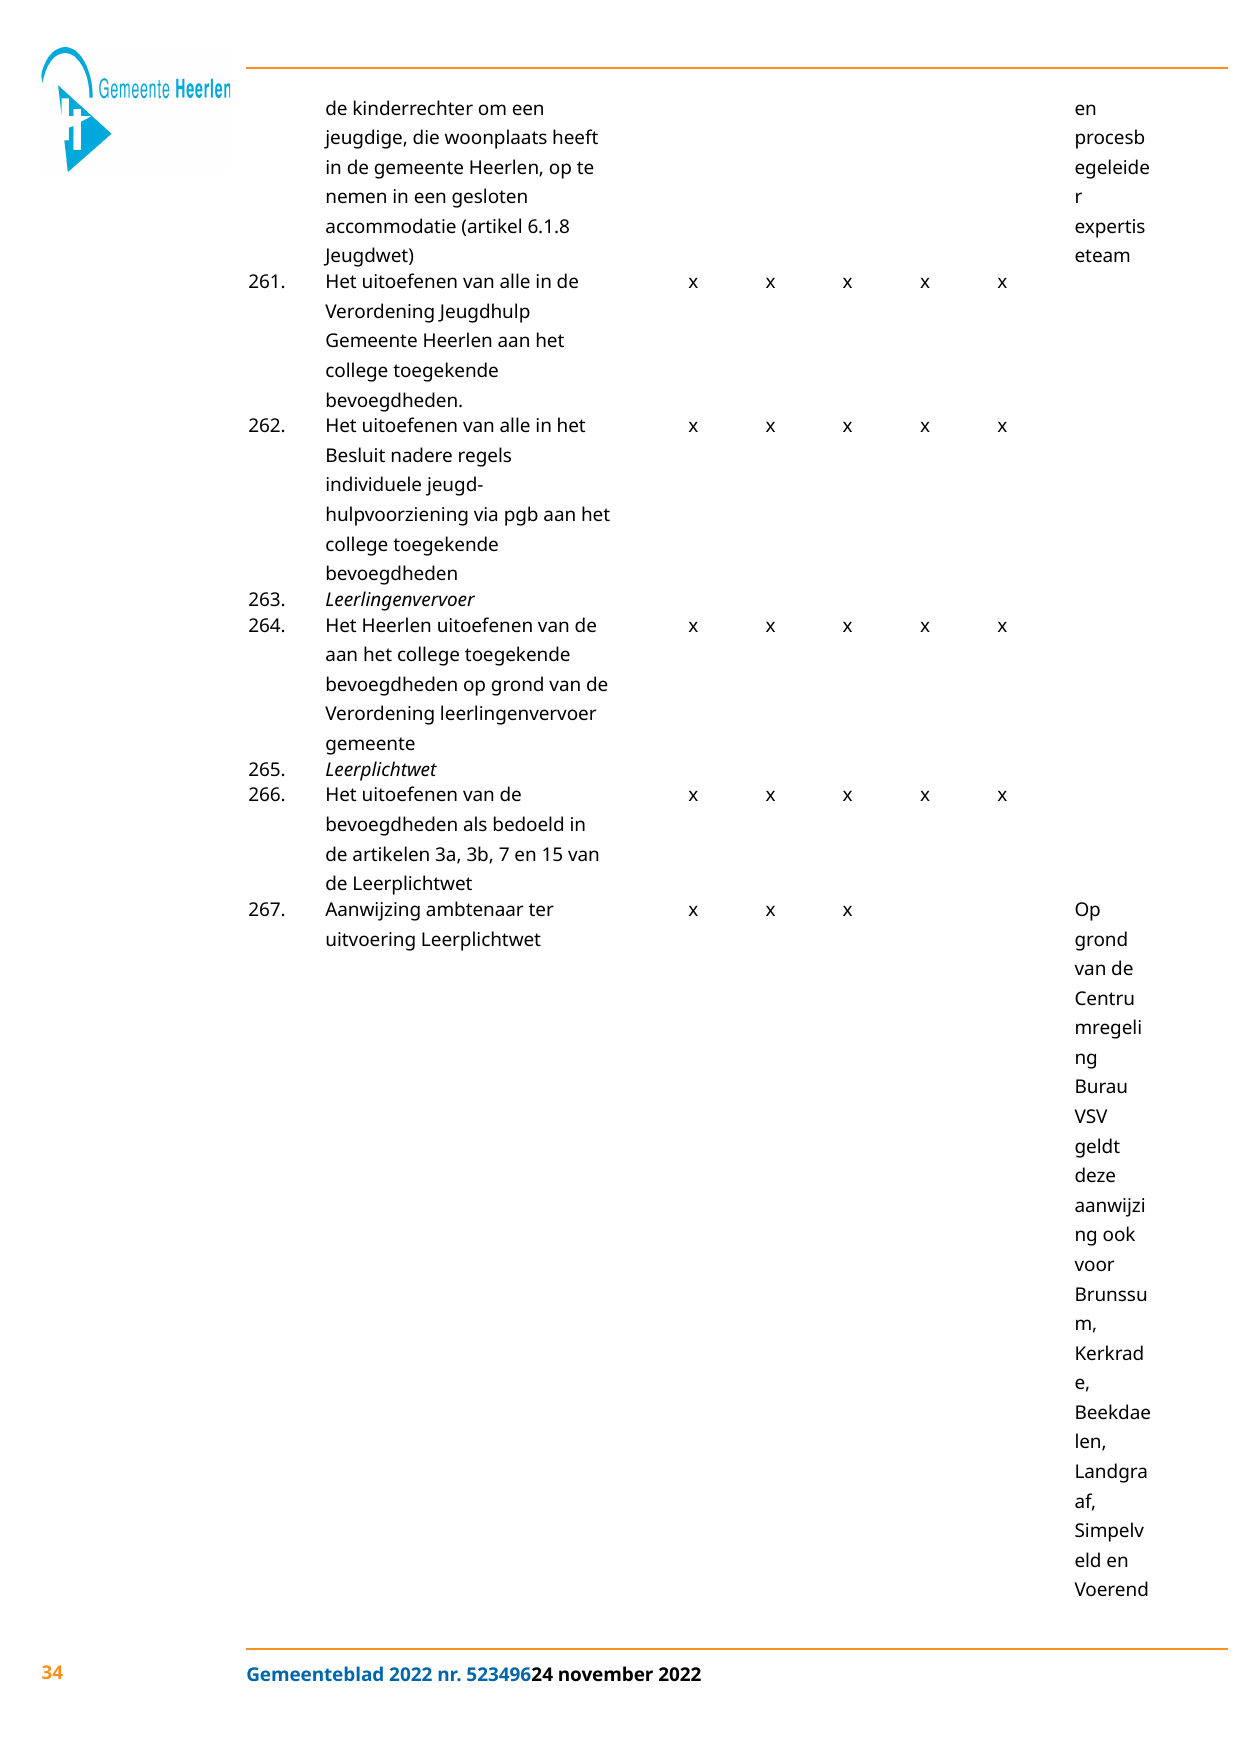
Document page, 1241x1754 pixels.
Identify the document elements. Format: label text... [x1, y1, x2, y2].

table_cell x [843, 896, 920, 1602]
table_cell [1074, 612, 1152, 756]
table_cell Leerplichtwet [325, 756, 1152, 782]
table_cell x [920, 612, 997, 756]
table_cell Aanwijzing ambtenaar ter uitvoering Leerplichtwet [325, 896, 611, 1602]
table_cell [248, 782, 325, 896]
table_cell [920, 586, 997, 612]
table_cell x [688, 269, 765, 412]
table_cell [248, 612, 325, 756]
table_cell [920, 95, 997, 268]
table_cell x [997, 413, 1074, 586]
table_cell Het uitoefenen van de bevoegdheden als bedoeld in de artikelen 3a, 3b, 7 en 15 van de Leerplichtwet [325, 782, 611, 896]
table_cell [920, 896, 997, 1602]
table_cell [611, 782, 688, 896]
table_cell [997, 95, 1074, 268]
table_cell [997, 586, 1074, 612]
table_cell [1074, 269, 1152, 412]
table_cell [248, 896, 325, 1602]
table_cell x [765, 612, 842, 756]
table_cell [611, 586, 688, 612]
table_cell en procesbegeleider expertiseteam [1074, 95, 1152, 268]
table_cell x [688, 612, 765, 756]
table_cell [611, 95, 688, 268]
table_cell x [765, 413, 842, 586]
table_cell [611, 413, 688, 586]
table_cell de kinderrechter om een jeugdige, die woonplaats heeft in de gemeente Heerlen, op te nemen in een gesloten accommodatie (artikel 6.1.8 Jeugdwet) [325, 95, 611, 268]
table_cell Op grond van de Centrumregeling Burau VSV geldt deze aanwijzing ook voor Brunssum, Kerkrade, Beekdaelen, Landgraaf, Simpelveld en Voerend [1074, 896, 1152, 1602]
table_cell [248, 269, 325, 412]
table_cell x [997, 269, 1074, 412]
table_cell [1074, 782, 1152, 896]
table_cell [248, 95, 325, 268]
table_cell [688, 586, 765, 612]
table_cell [1074, 586, 1152, 612]
table_cell x [997, 782, 1074, 896]
table_cell [248, 586, 325, 612]
table_cell x [843, 269, 920, 412]
table_cell x [920, 782, 997, 896]
table_cell Het Heerlen uitoefenen van de aan het college toegekende bevoegdheden op grond van de Verordening leerlingenvervoer gemeente [325, 612, 611, 756]
table_cell x [688, 413, 765, 586]
table_cell x [843, 413, 920, 586]
table_cell Het uitoefenen van alle in het Besluit nadere regels individuele jeugd-hulpvoorziening via pgb aan het college toegekende bevoegdheden [325, 413, 611, 586]
table_cell [765, 586, 842, 612]
table_cell [611, 269, 688, 412]
table_cell x [688, 782, 765, 896]
table_cell [611, 612, 688, 756]
table_cell [248, 756, 325, 782]
table_cell [843, 586, 920, 612]
table_cell [1074, 413, 1152, 586]
table_cell [843, 95, 920, 268]
table_cell x [765, 896, 842, 1602]
table_cell x [843, 782, 920, 896]
table_cell Leerlingenvervoer [325, 586, 611, 612]
table_cell x [765, 269, 842, 412]
table_cell Het uitoefenen van alle in de Verordening Jeugdhulp Gemeente Heerlen aan het college toegekende bevoegdheden. [325, 269, 611, 412]
picture [41, 47, 59, 70]
table_cell x [688, 896, 765, 1602]
table_cell [688, 95, 765, 268]
table_cell [997, 896, 1074, 1602]
table_cell x [920, 269, 997, 412]
table_cell x [997, 612, 1074, 756]
table_cell x [765, 782, 842, 896]
table_cell [611, 896, 688, 1602]
picture [41, 47, 231, 172]
table_cell x [920, 413, 997, 586]
table_cell x [843, 612, 920, 756]
table_cell [248, 413, 325, 586]
table_cell [765, 95, 842, 268]
